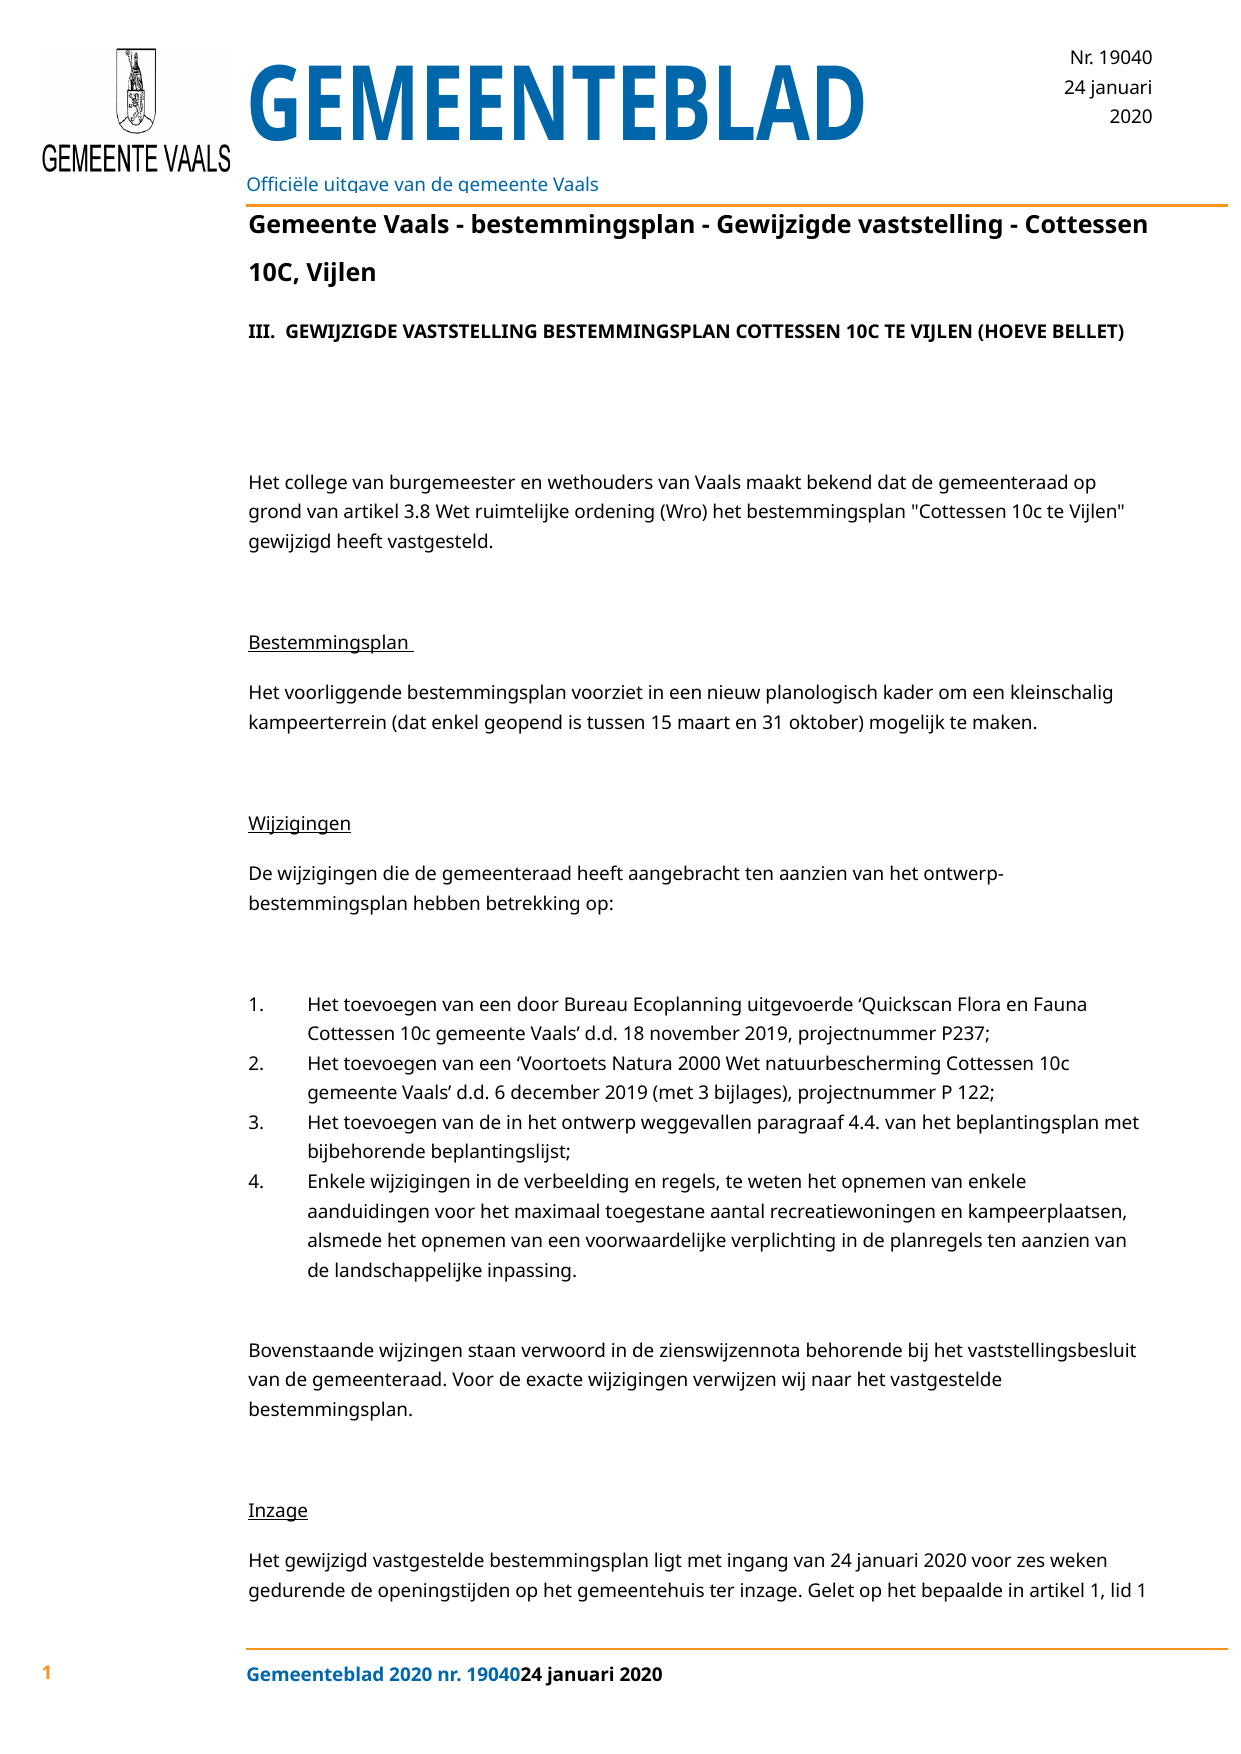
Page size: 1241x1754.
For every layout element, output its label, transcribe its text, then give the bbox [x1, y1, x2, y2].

text Wijzigingen [248, 810, 1152, 836]
text Inzage [248, 1497, 1152, 1523]
picture [41, 47, 231, 172]
text Het gewijzigd vastgestelde bestemmingsplan ligt met ingang van 24 januari 2020 voor zes weken gedurende de openingstijden op het gemeentehuis ter inzage. Gelet op het bepaalde in artikel 1, lid 1 [248, 1547, 1152, 1603]
text Gemeente Vaals - bestemmingsplan - Gewijzigde vaststelling - Cottessen 10C, Vijlen [248, 207, 1152, 288]
text Het voorliggende bestemmingsplan voorziet in een nieuw planologisch kader om een kleinschalig kampeerterrein (dat enkel geopend is tussen 15 maart en 31 oktober) mogelijk te maken. [248, 679, 1152, 735]
list Het toevoegen van een door Bureau Ecoplanning uitgevoerde ‘Quickscan Flora en Fauna Cottessen 10c gemeente Vaals’ d.d. 18 november 2019, projectnummer P237; [248, 991, 1152, 1046]
list Enkele wijzigingen in de verbeelding en regels, te weten het opnemen van enkele aanduidingen voor het maximaal toegestane aantal recreatiewoningen en kampeerplaatsen, alsmede het opnemen van een voorwaardelijke verplichting in de planregels ten aanzien van de landschappelijke inpassing. [248, 1168, 1152, 1283]
list Het toevoegen van een ‘Voortoets Natura 2000 Wet natuurbescherming Cottessen 10c gemeente Vaals’ d.d. 6 december 2019 (met 3 bijlages), projectnummer P 122; [248, 1050, 1152, 1105]
text De wijzigingen die de gemeenteraad heeft aangebracht ten aanzien van het ontwerp-bestemmingsplan hebben betrekking op: [248, 860, 1152, 916]
text Bovenstaande wijzingen staan verwoord in de zienswijzennota behorende bij het vaststellingsbesluit van de gemeenteraad. Voor de exacte wijzigingen verwijzen wij naar het vastgestelde bestemmingsplan. [248, 1337, 1152, 1422]
text Het college van burgemeester en wethouders van Vaals maakt bekend dat de gemeenteraad op grond van artikel 3.8 Wet ruimtelijke ordening (Wro) het bestemmingsplan "Cottessen 10c te Vijlen" gewijzigd heeft vastgesteld. [248, 469, 1152, 554]
text III. GEWIJZIGDE VASTSTELLING BESTEMMINGSPLAN COTTESSEN 10C TE VIJLEN (HOEVE BELLET) [248, 318, 1152, 344]
text Bestemmingsplan [248, 629, 1152, 655]
list Het toevoegen van de in het ontwerp weggevallen paragraaf 4.4. van het beplantingsplan met bijbehorende beplantingslijst; [248, 1109, 1152, 1164]
